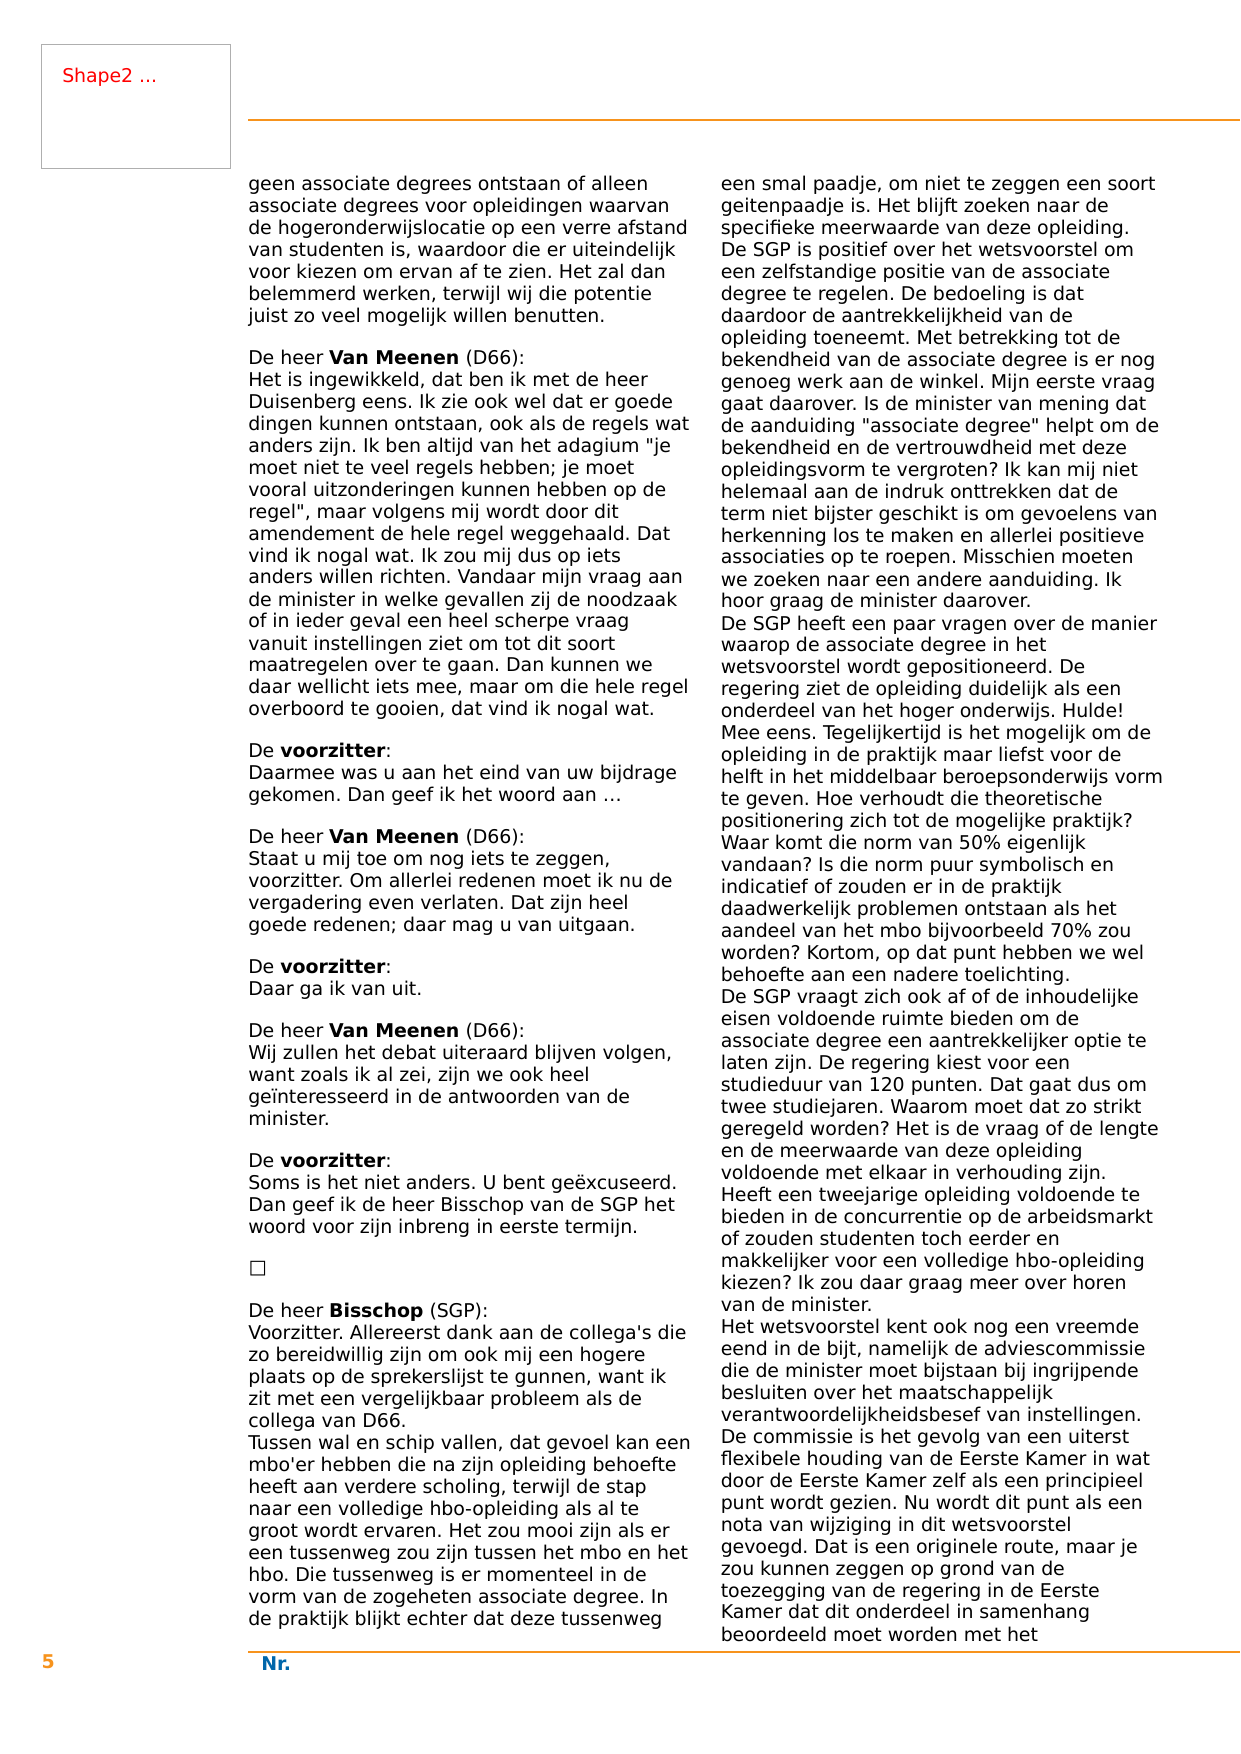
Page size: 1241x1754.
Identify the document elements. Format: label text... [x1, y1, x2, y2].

text Daarmee was u aan het eind van uw bijdrage gekomen. Dan geef ik het woord aan … [248, 762, 691, 806]
text geen associate degrees ontstaan of alleen associate degrees voor opleidingen waarvan de hogeronderwijslocatie op een verre afstand van studenten is, waardoor die er uiteindelijk voor kiezen om ervan af te zien. Het zal dan belemmerd werken, terwijl wij die potentie juist zo veel mogelijk willen benutten. [248, 173, 691, 327]
text Staat u mij toe om nog iets te zeggen, voorzitter. Om allerlei redenen moet ik nu de vergadering even verlaten. Dat zijn heel goede redenen; daar mag u van uitgaan. [248, 848, 691, 936]
text De heer Van Meenen (D66): [248, 826, 691, 848]
text Soms is het niet anders. U bent geëxcuseerd. Dan geef ik de heer Bisschop van de SGP het woord voor zijn inbreng in eerste termijn. [248, 1172, 691, 1238]
text Het wetsvoorstel kent ook nog een vreemde eend in de bijt, namelijk de adviescommissie die de minister moet bijstaan bij ingrijpende besluiten over het maatschappelijk verantwoordelijkheidsbesef van instellingen. De commissie is het gevolg van een uiterst flexibele houding van de Eerste Kamer in wat door de Eerste Kamer zelf als een principieel punt wordt gezien. Nu wordt dit punt als een nota van wijziging in dit wetsvoorstel gevoegd. Dat is een originele route, maar je zou kunnen zeggen op grond van de toezegging van de regering in de Eerste Kamer dat dit onderdeel in samenhang beoordeeld moet worden met het [721, 1316, 1163, 1645]
text De SGP heeft een paar vragen over de manier waarop de associate degree in het wetsvoorstel wordt gepositioneerd. De regering ziet de opleiding duidelijk als een onderdeel van het hoger onderwijs. Hulde! Mee eens. Tegelijkertijd is het mogelijk om de opleiding in de praktijk maar liefst voor de helft in het middelbaar beroepsonderwijs vorm te geven. Hoe verhoudt die theoretische positionering zich tot de mogelijke praktijk? Waar komt die norm van 50% eigenlijk vandaan? Is die norm puur symbolisch en indicatief of zouden er in de praktijk daadwerkelijk problemen ontstaan als het aandeel van het mbo bijvoorbeeld 70% zou worden? Kortom, op dat punt hebben we wel behoefte aan een nadere toelichting. [721, 612, 1163, 986]
text Het is ingewikkeld, dat ben ik met de heer Duisenberg eens. Ik zie ook wel dat er goede dingen kunnen ontstaan, ook als de regels wat anders zijn. Ik ben altijd van het adagium "je moet niet te veel regels hebben; je moet vooral uitzonderingen kunnen hebben op de regel", maar volgens mij wordt door dit amendement de hele regel weggehaald. Dat vind ik nogal wat. Ik zou mij dus op iets anders willen richten. Vandaar mijn vraag aan de minister in welke gevallen zij de noodzaak of in ieder geval een heel scherpe vraag vanuit instellingen ziet om tot dit soort maatregelen over te gaan. Dan kunnen we daar wellicht iets mee, maar om die hele regel overboord te gooien, dat vind ik nogal wat. [248, 369, 691, 720]
text De voorzitter: [248, 1150, 691, 1172]
text Daar ga ik van uit. [248, 978, 691, 1000]
text ⬜ [248, 1258, 691, 1280]
text De SGP is positief over het wetsvoorstel om een zelfstandige positie van de associate degree te regelen. De bedoeling is dat daardoor de aantrekkelijkheid van de opleiding toeneemt. Met betrekking tot de bekendheid van de associate degree is er nog genoeg werk aan de winkel. Mijn eerste vraag gaat daarover. Is de minister van mening dat de aanduiding "associate degree" helpt om de bekendheid en de vertrouwdheid met deze opleidingsvorm te vergroten? Ik kan mij niet helemaal aan de indruk onttrekken dat de term niet bijster geschikt is om gevoelens van herkenning los te maken en allerlei positieve associaties op te roepen. Misschien moeten we zoeken naar een andere aanduiding. Ik hoor graag de minister daarover. [721, 239, 1163, 612]
text Wij zullen het debat uiteraard blijven volgen, want zoals ik al zei, zijn we ook heel geïnteresseerd in de antwoorden van de minister. [248, 1042, 691, 1130]
text De heer Van Meenen (D66): [248, 1020, 691, 1042]
text een smal paadje, om niet te zeggen een soort geitenpaadje is. Het blijft zoeken naar de specifieke meerwaarde van deze opleiding. [721, 173, 1163, 239]
text De heer Bisschop (SGP): [248, 1300, 691, 1322]
text De heer Van Meenen (D66): [248, 347, 691, 369]
text De voorzitter: [248, 956, 691, 978]
text Tussen wal en schip vallen, dat gevoel kan een mbo'er hebben die na zijn opleiding behoefte heeft aan verdere scholing, terwijl de stap naar een volledige hbo-opleiding als al te groot wordt ervaren. Het zou mooi zijn als er een tussenweg zou zijn tussen het mbo en het hbo. Die tussenweg is er momenteel in de vorm van de zogeheten associate degree. In de praktijk blijkt echter dat deze tussenweg [248, 1432, 691, 1629]
text De SGP vraagt zich ook af of de inhoudelijke eisen voldoende ruimte bieden om de associate degree een aantrekkelijker optie te laten zijn. De regering kiest voor een studieduur van 120 punten. Dat gaat dus om twee studiejaren. Waarom moet dat zo strikt geregeld worden? Het is de vraag of de lengte en de meerwaarde van deze opleiding voldoende met elkaar in verhouding zijn. Heeft een tweejarige opleiding voldoende te bieden in de concurrentie op de arbeidsmarkt of zouden studenten toch eerder en makkelijker voor een volledige hbo-opleiding kiezen? Ik zou daar graag meer over horen van de minister. [721, 986, 1163, 1316]
text Voorzitter. Allereerst dank aan de collega's die zo bereidwillig zijn om ook mij een hogere plaats op de sprekerslijst te gunnen, want ik zit met een vergelijkbaar probleem als de collega van D66. [248, 1322, 691, 1432]
text De voorzitter: [248, 740, 691, 762]
